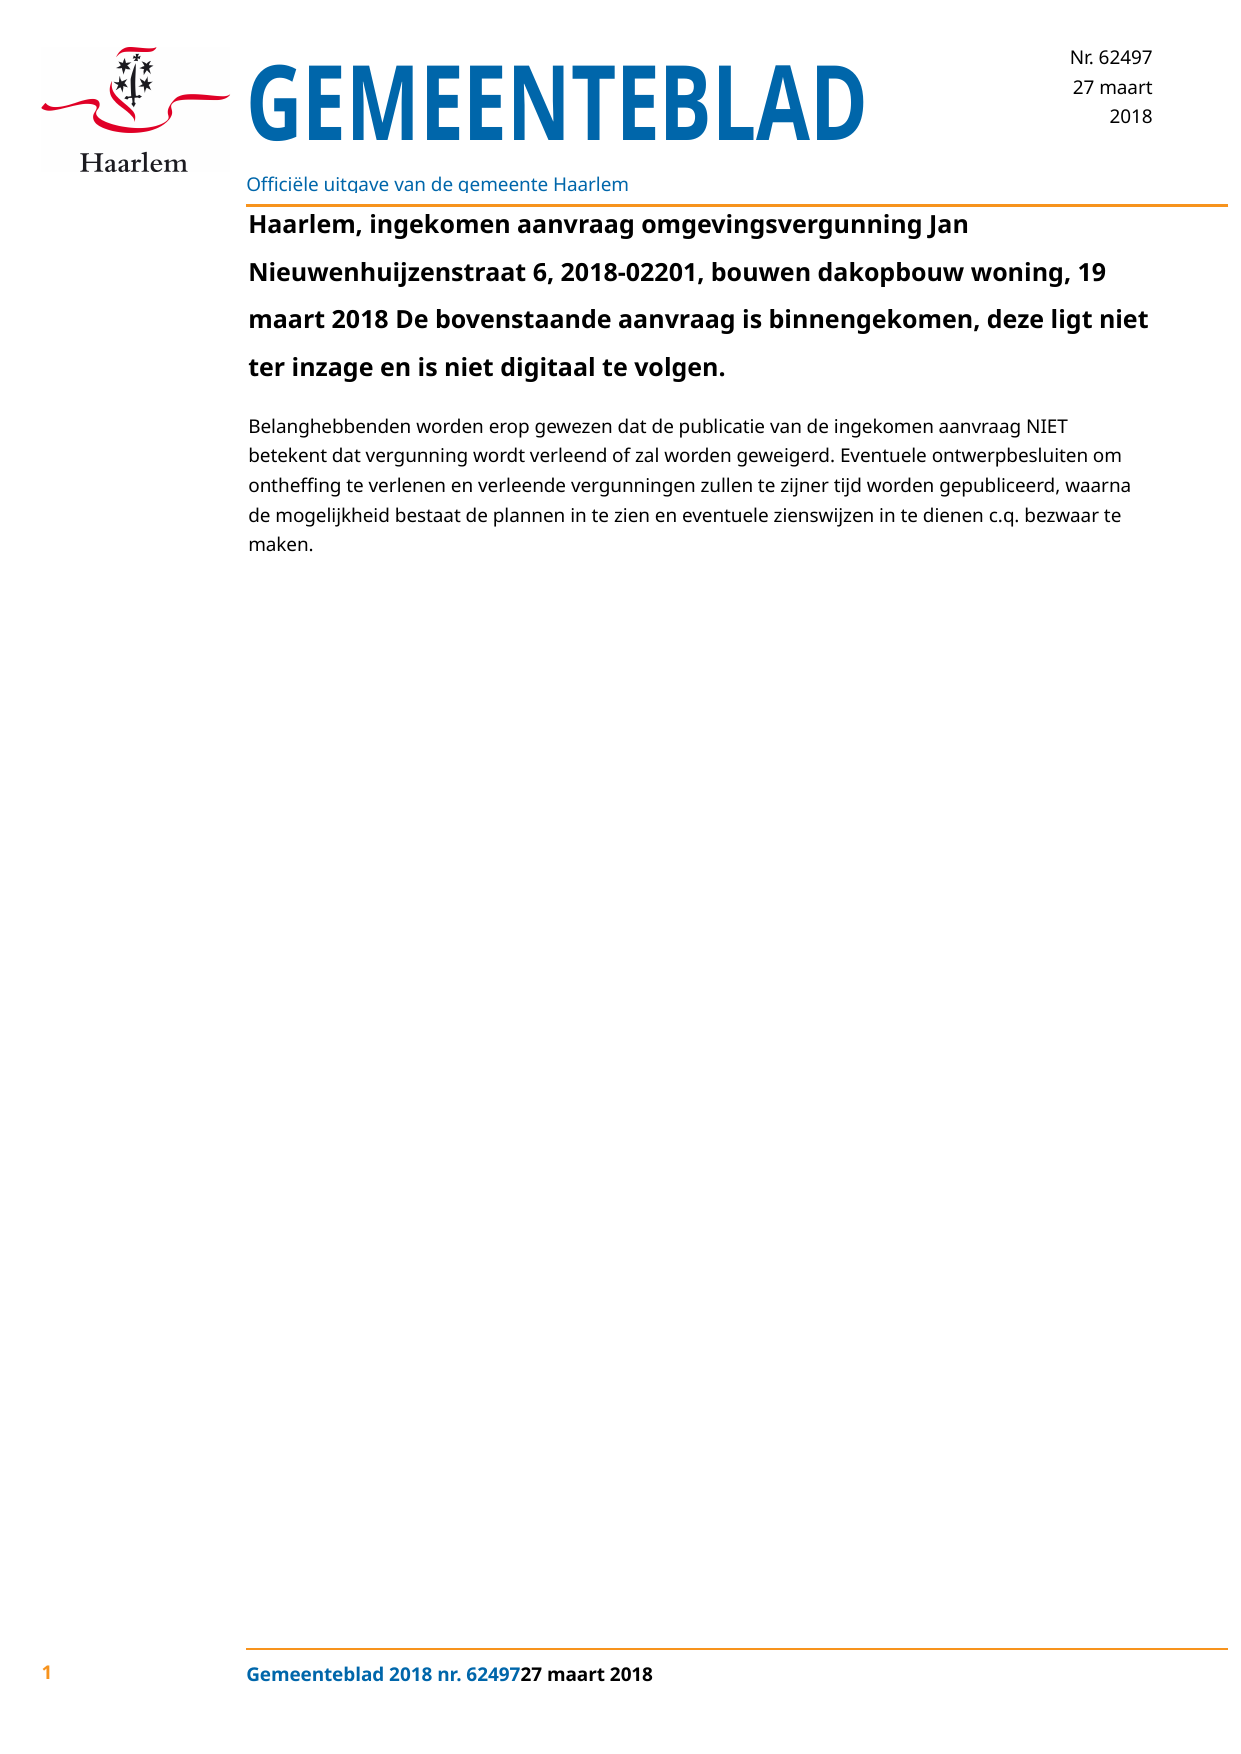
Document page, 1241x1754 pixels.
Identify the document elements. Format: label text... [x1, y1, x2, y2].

text Belanghebbenden worden erop gewezen dat de publicatie van de ingekomen aanvraag NIET betekent dat vergunning wordt verleend of zal worden geweigerd. Eventuele ontwerpbesluiten om ontheffing te verlenen en verleende vergunningen zullen te zijner tijd worden gepubliceerd, waarna de mogelijkheid bestaat de plannen in te zien en eventuele zienswijzen in te dienen c.q. bezwaar te maken. [248, 413, 1152, 557]
text Haarlem, ingekomen aanvraag omgevingsvergunning Jan Nieuwenhuijzenstraat 6, 2018-02201, bouwen dakopbouw woning, 19 maart 2018 De bovenstaande aanvraag is binnengekomen, deze ligt niet ter inzage en is niet digitaal te volgen. [248, 207, 1152, 384]
picture [41, 47, 231, 172]
